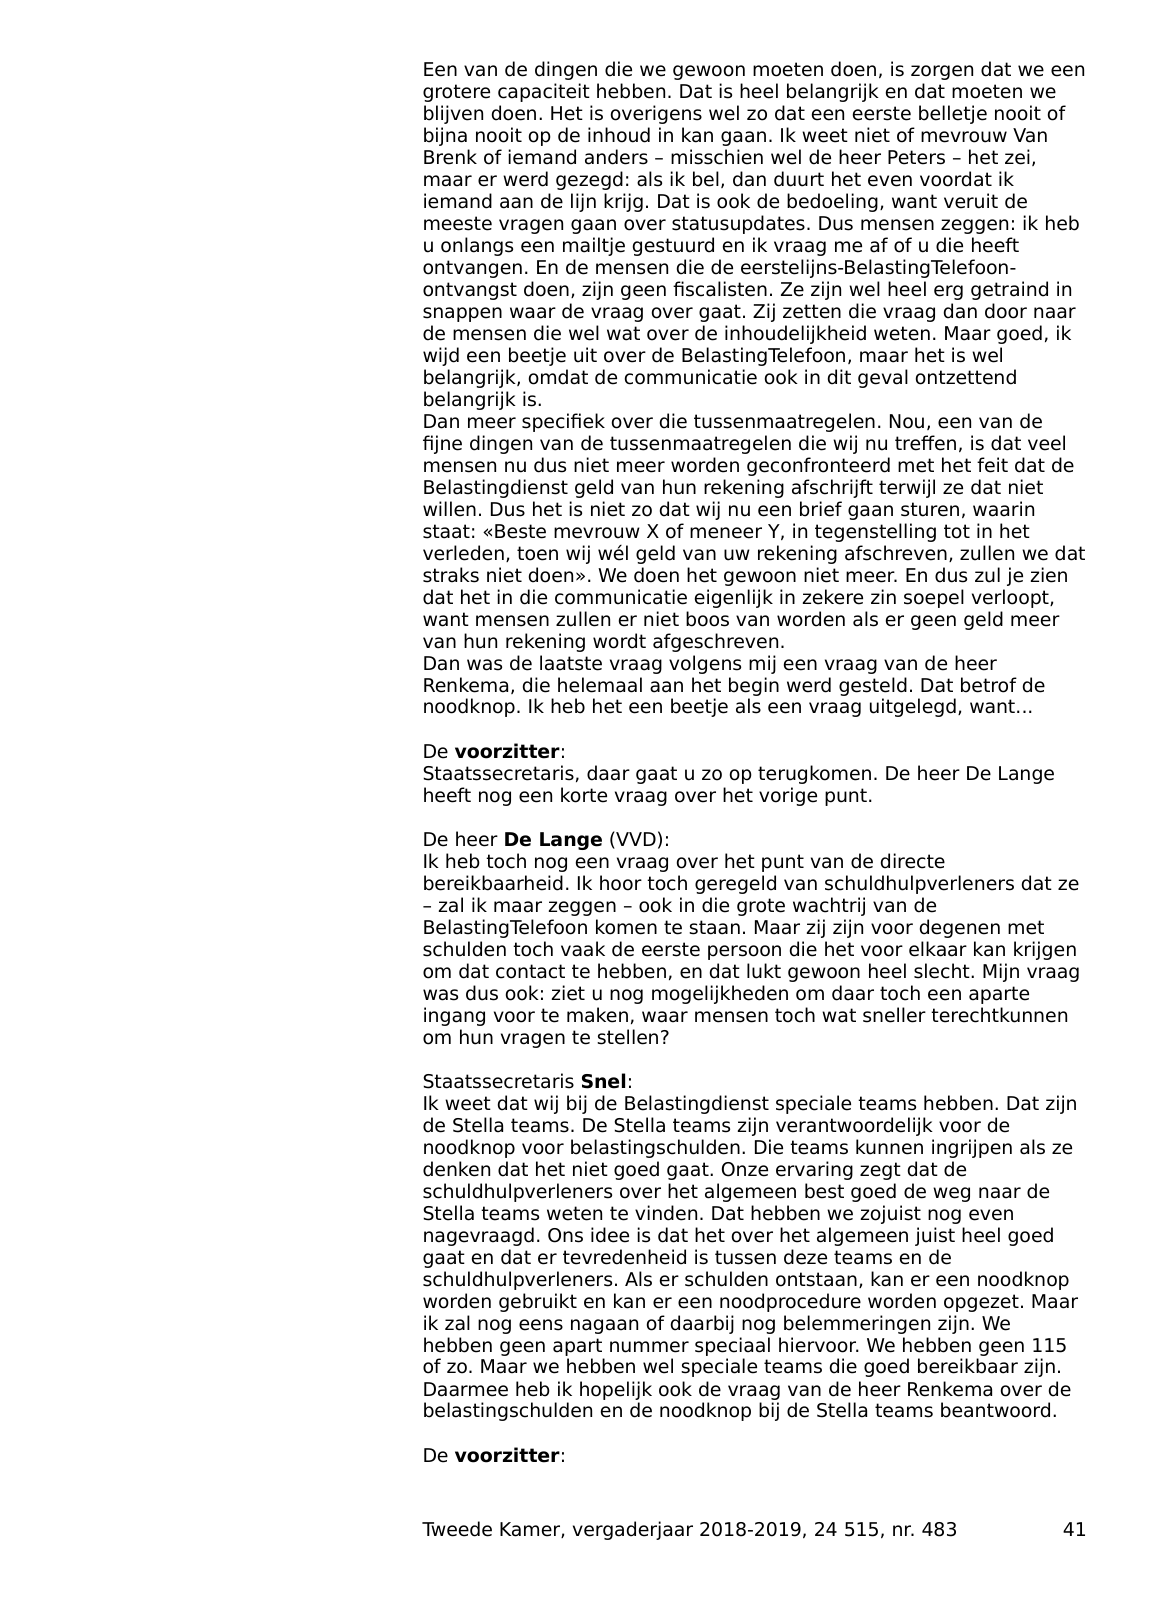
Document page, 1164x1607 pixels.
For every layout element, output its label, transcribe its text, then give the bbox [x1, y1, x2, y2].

text Ik heb toch nog een vraag over het punt van de directe bereikbaarheid. Ik hoor toch geregeld van schuldhulpverleners dat ze – zal ik maar zeggen – ook in die grote wachtrij van de BelastingTelefoon komen te staan. Maar zij zijn voor degenen met schulden toch vaak de eerste persoon die het voor elkaar kan krijgen om dat contact te hebben, en dat lukt gewoon heel slecht. Mijn vraag was dus ook: ziet u nog mogelijkheden om daar toch een aparte ingang voor te maken, waar mensen toch wat sneller terechtkunnen om hun vragen te stellen? [422, 851, 1087, 1048]
text Staatssecretaris, daar gaat u zo op terugkomen. De heer De Lange heeft nog een korte vraag over het vorige punt. [422, 763, 1087, 807]
text Dan was de laatste vraag volgens mij een vraag van de heer Renkema, die helemaal aan het begin werd gesteld. Dat betrof de noodknop. Ik heb het een beetje als een vraag uitgelegd, want... [422, 652, 1087, 718]
text Staatssecretaris Snel: [422, 1071, 1087, 1093]
text De voorzitter: [422, 1444, 1087, 1467]
text Dan meer specifiek over die tussenmaatregelen. Nou, een van de fijne dingen van de tussenmaatregelen die wij nu treffen, is dat veel mensen nu dus niet meer worden geconfronteerd met het feit dat de Belastingdienst geld van hun rekening afschrijft terwijl ze dat niet willen. Dus het is niet zo dat wij nu een brief gaan sturen, waarin staat: «Beste mevrouw X of meneer Y, in tegenstelling tot in het verleden, toen wij wél geld van uw rekening afschreven, zullen we dat straks niet doen». We doen het gewoon niet meer. En dus zul je zien dat het in die communicatie eigenlijk in zekere zin soepel verloopt, want mensen zullen er niet boos van worden als er geen geld meer van hun rekening wordt afgeschreven. [422, 411, 1087, 652]
text De heer De Lange (VVD): [422, 829, 1087, 851]
text Ik weet dat wij bij de Belastingdienst speciale teams hebben. Dat zijn de Stella teams. De Stella teams zijn verantwoordelijk voor de noodknop voor belastingschulden. Die teams kunnen ingrijpen als ze denken dat het niet goed gaat. Onze ervaring zegt dat de schuldhulpverleners over het algemeen best goed de weg naar de Stella teams weten te vinden. Dat hebben we zojuist nog even nagevraagd. Ons idee is dat het over het algemeen juist heel goed gaat en dat er tevredenheid is tussen deze teams en de schuldhulpverleners. Als er schulden ontstaan, kan er een noodknop worden gebruikt en kan er een noodprocedure worden opgezet. Maar ik zal nog eens nagaan of daarbij nog belemmeringen zijn. We hebben geen apart nummer speciaal hiervoor. We hebben geen 115 of zo. Maar we hebben wel speciale teams die goed bereikbaar zijn. Daarmee heb ik hopelijk ook de vraag van de heer Renkema over de belastingschulden en de noodknop bij de Stella teams beantwoord. [422, 1093, 1087, 1422]
text De voorzitter: [422, 741, 1087, 763]
text Een van de dingen die we gewoon moeten doen, is zorgen dat we een grotere capaciteit hebben. Dat is heel belangrijk en dat moeten we blijven doen. Het is overigens wel zo dat een eerste belletje nooit of bijna nooit op de inhoud in kan gaan. Ik weet niet of mevrouw Van Brenk of iemand anders – misschien wel de heer Peters – het zei, maar er werd gezegd: als ik bel, dan duurt het even voordat ik iemand aan de lijn krijg. Dat is ook de bedoeling, want veruit de meeste vragen gaan over statusupdates. Dus mensen zeggen: ik heb u onlangs een mailtje gestuurd en ik vraag me af of u die heeft ontvangen. En de mensen die de eerstelijns-BelastingTelefoon-ontvangst doen, zijn geen fiscalisten. Ze zijn wel heel erg getraind in snappen waar de vraag over gaat. Zij zetten die vraag dan door naar de mensen die wel wat over de inhoudelijkheid weten. Maar goed, ik wijd een beetje uit over de BelastingTelefoon, maar het is wel belangrijk, omdat de communicatie ook in dit geval ontzettend belangrijk is. [422, 59, 1087, 411]
